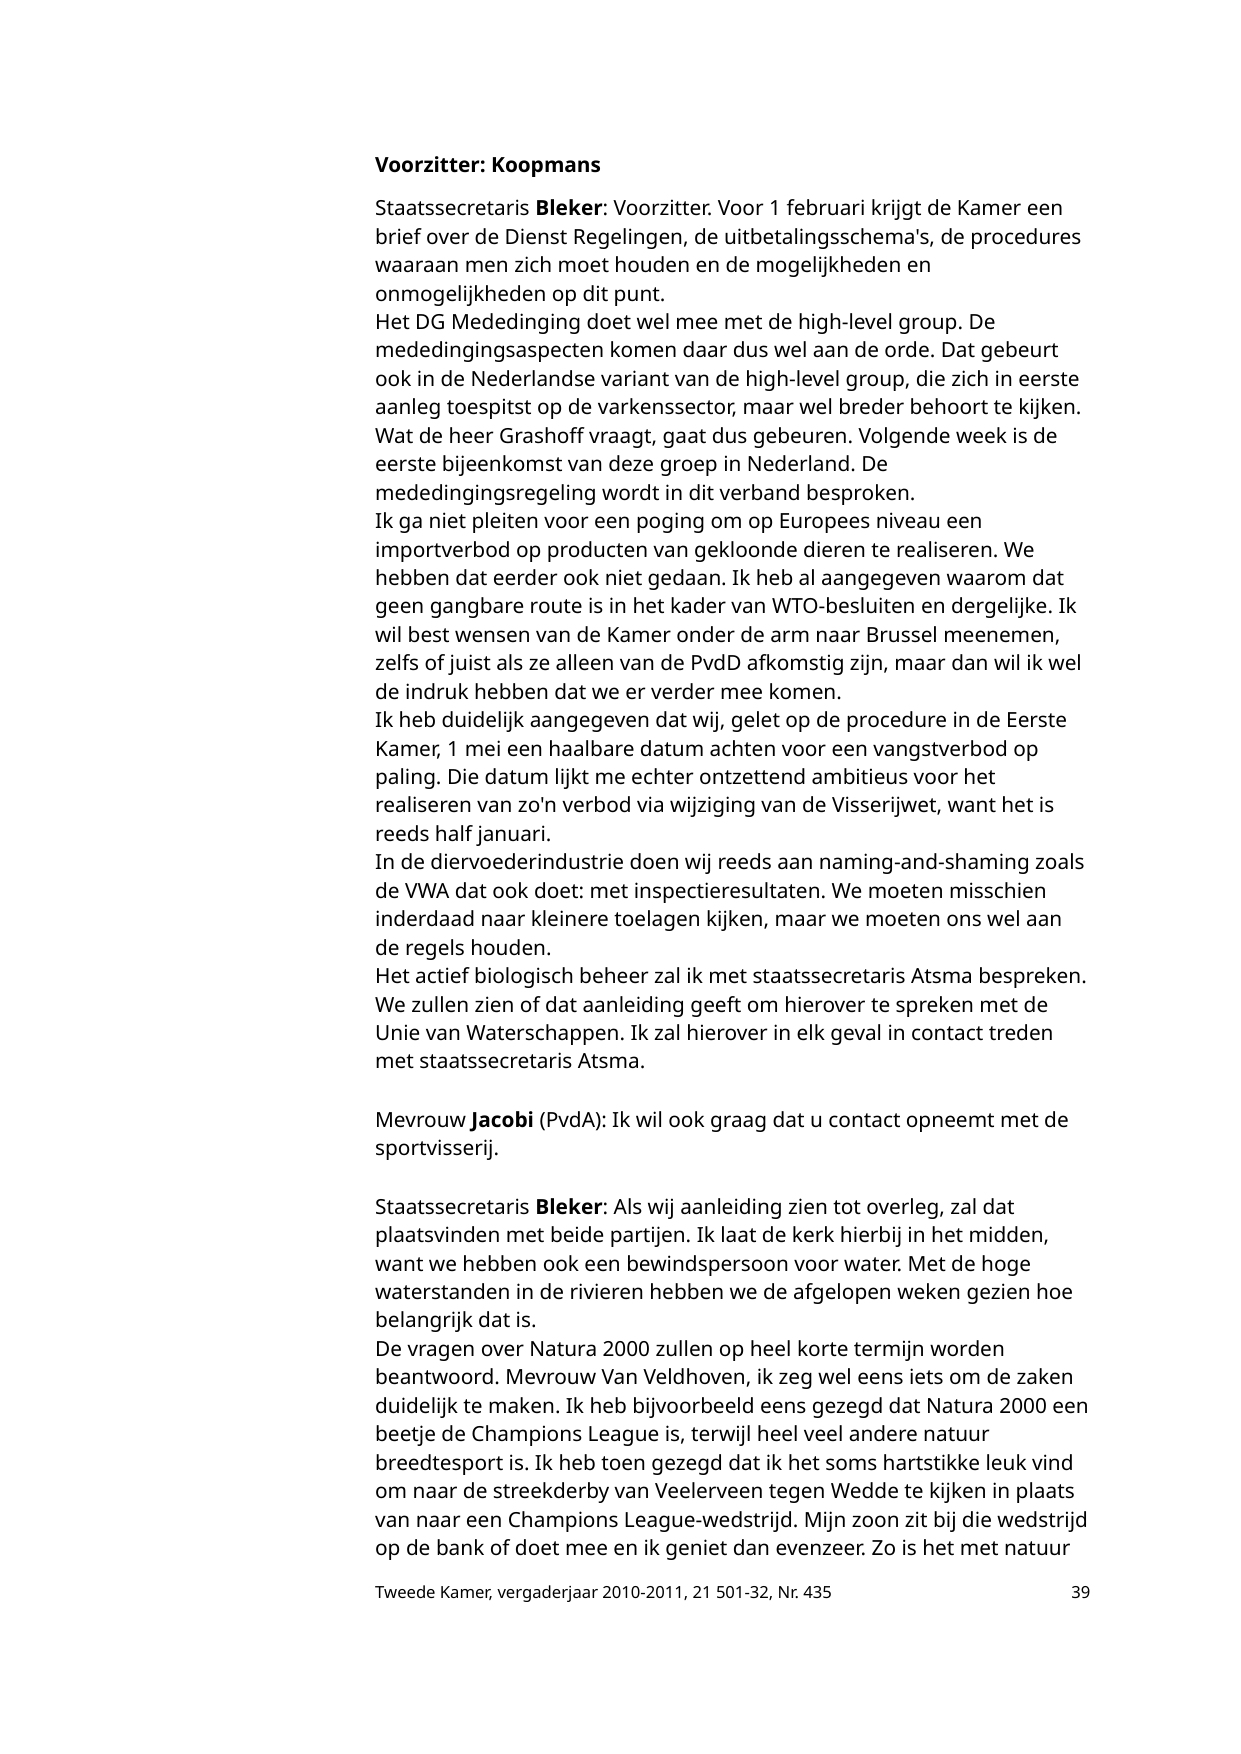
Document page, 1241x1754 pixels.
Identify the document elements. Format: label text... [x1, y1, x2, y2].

text Het actief biologisch beheer zal ik met staatssecretaris Atsma bespreken. We zullen zien of dat aanleiding geeft om hierover te spreken met de Unie van Waterschappen. Ik zal hierover in elk geval in contact treden met staatssecretaris Atsma. [375, 961, 1090, 1075]
text Staatssecretaris Bleker: Als wij aanleiding zien tot overleg, zal dat plaatsvinden met beide partijen. Ik laat de kerk hierbij in het midden, want we hebben ook een bewindspersoon voor water. Met de hoge waterstanden in de rivieren hebben we de afgelopen weken gezien hoe belangrijk dat is. [375, 1192, 1090, 1334]
text Voorzitter: Koopmans [375, 150, 1090, 178]
text Ik ga niet pleiten voor een poging om op Europees niveau een importverbod op producten van gekloonde dieren te realiseren. We hebben dat eerder ook niet gedaan. Ik heb al aangegeven waarom dat geen gangbare route is in het kader van WTO-besluiten en dergelijke. Ik wil best wensen van de Kamer onder de arm naar Brussel meenemen, zelfs of juist als ze alleen van de PvdD afkomstig zijn, maar dan wil ik wel de indruk hebben dat we er verder mee komen. [375, 506, 1090, 705]
text Mevrouw Jacobi (PvdA): Ik wil ook graag dat u contact opneemt met de sportvisserij. [375, 1105, 1090, 1162]
text Ik heb duidelijk aangegeven dat wij, gelet op de procedure in de Eerste Kamer, 1 mei een haalbare datum achten voor een vangstverbod op paling. Die datum lijkt me echter ontzettend ambitieus voor het realiseren van zo'n verbod via wijziging van de Visserijwet, want het is reeds half januari. [375, 705, 1090, 847]
text Het DG Mededinging doet wel mee met de high-level group. De mededingingsaspecten komen daar dus wel aan de orde. Dat gebeurt ook in de Nederlandse variant van de high-level group, die zich in eerste aanleg toespitst op de varkenssector, maar wel breder behoort te kijken. Wat de heer Grashoff vraagt, gaat dus gebeuren. Volgende week is de eerste bijeenkomst van deze groep in Nederland. De mededingingsregeling wordt in dit verband besproken. [375, 307, 1090, 506]
text De vragen over Natura 2000 zullen op heel korte termijn worden beantwoord. Mevrouw Van Veldhoven, ik zeg wel eens iets om de zaken duidelijk te maken. Ik heb bijvoorbeeld eens gezegd dat Natura 2000 een beetje de Champions League is, terwijl heel veel andere natuur breedtesport is. Ik heb toen gezegd dat ik het soms hartstikke leuk vind om naar de streekderby van Veelerveen tegen Wedde te kijken in plaats van naar een Champions League-wedstrijd. Mijn zoon zit bij die wedstrijd op de bank of doet mee en ik geniet dan evenzeer. Zo is het met natuur [375, 1334, 1090, 1562]
text In de diervoederindustrie doen wij reeds aan naming-and-shaming zoals de VWA dat ook doet: met inspectieresultaten. We moeten misschien inderdaad naar kleinere toelagen kijken, maar we moeten ons wel aan de regels houden. [375, 847, 1090, 961]
text Staatssecretaris Bleker: Voorzitter. Voor 1 februari krijgt de Kamer een brief over de Dienst Regelingen, de uitbetalingsschema's, de procedures waaraan men zich moet houden en de mogelijkheden en onmogelijkheden op dit punt. [375, 193, 1090, 307]
